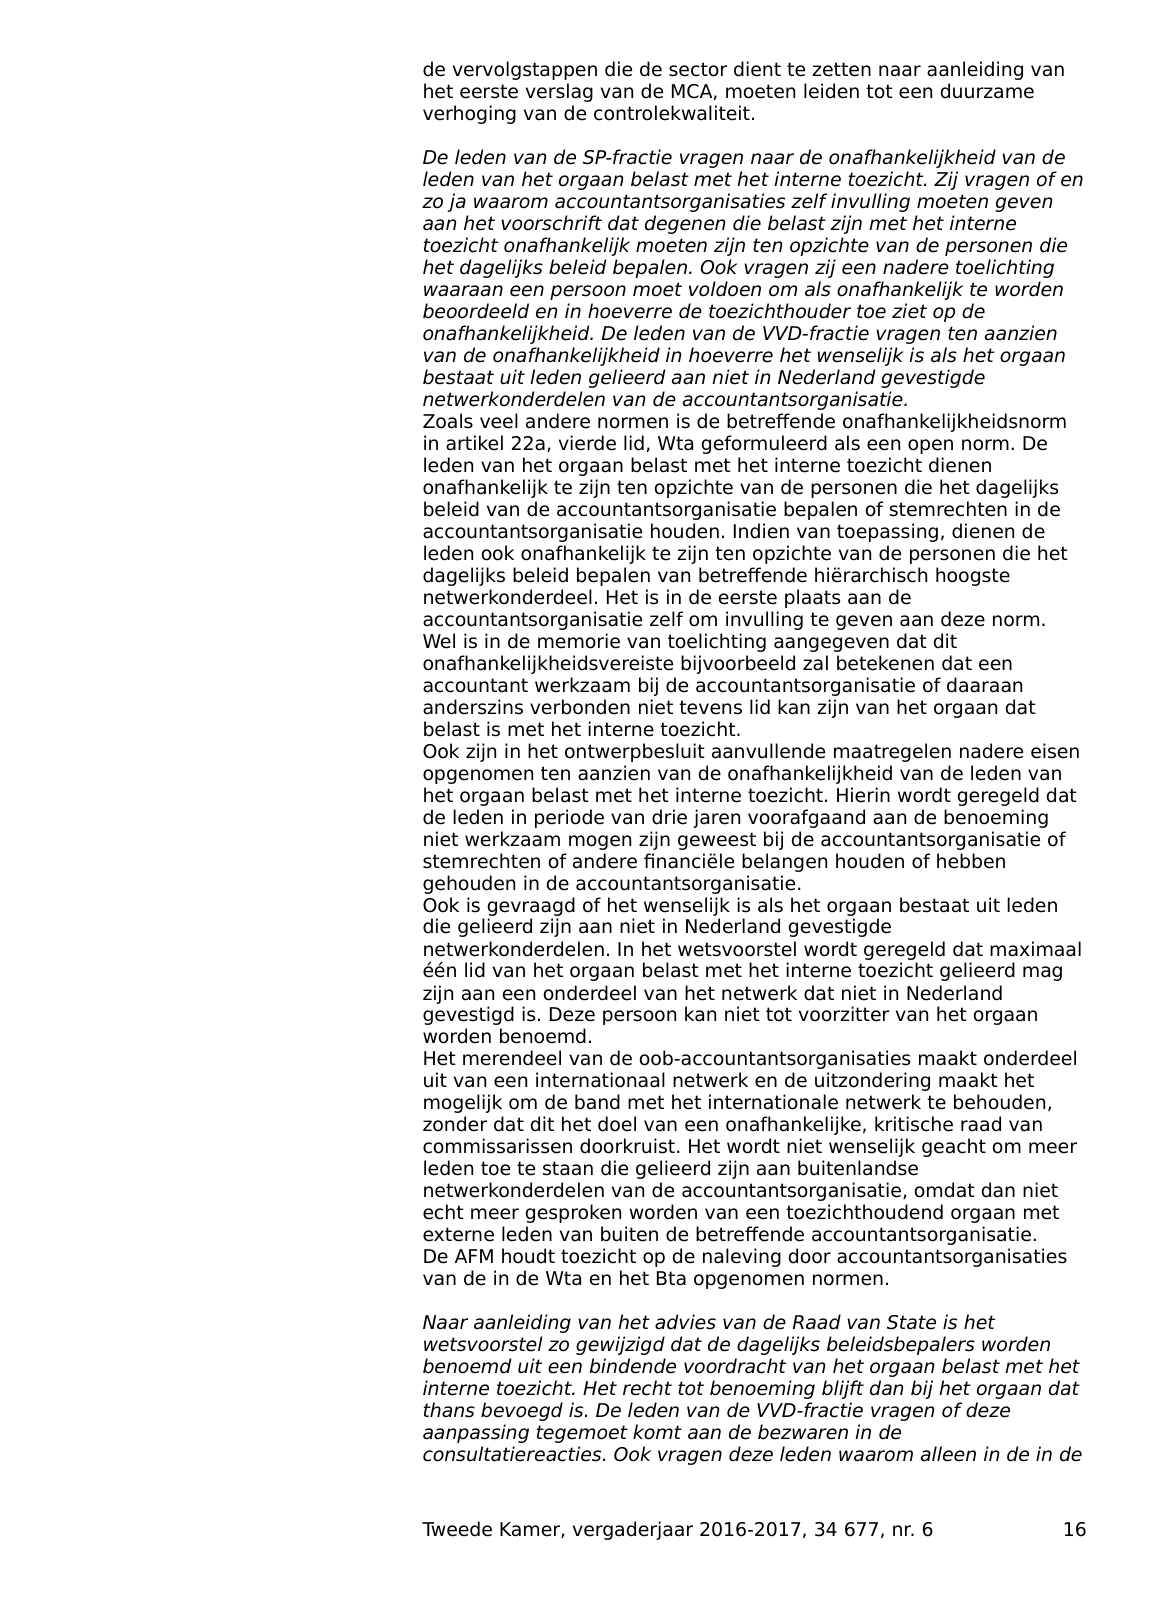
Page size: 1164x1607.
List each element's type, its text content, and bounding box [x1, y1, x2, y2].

text Ook zijn in het ontwerpbesluit aanvullende maatregelen nadere eisen opgenomen ten aanzien van de onafhankelijkheid van de leden van het orgaan belast met het interne toezicht. Hierin wordt geregeld dat de leden in periode van drie jaren voorafgaand aan de benoeming niet werkzaam mogen zijn geweest bij de accountantsorganisatie of stemrechten of andere financiële belangen houden of hebben gehouden in de accountantsorganisatie. [422, 741, 1087, 894]
text de vervolgstappen die de sector dient te zetten naar aanleiding van het eerste verslag van de MCA, moeten leiden tot een duurzame verhoging van de controlekwaliteit. [422, 59, 1087, 125]
text De AFM houdt toezicht op de naleving door accountantsorganisaties van de in de Wta en het Bta opgenomen normen. [422, 1246, 1087, 1290]
text Het merendeel van de oob-accountantsorganisaties maakt onderdeel uit van een internationaal netwerk en de uitzondering maakt het mogelijk om de band met het internationale netwerk te behouden, zonder dat dit het doel van een onafhankelijke, kritische raad van commissarissen doorkruist. Het wordt niet wenselijk geacht om meer leden toe te staan die gelieerd zijn aan buitenlandse netwerkonderdelen van de accountantsorganisatie, omdat dan niet echt meer gesproken worden van een toezichthoudend orgaan met externe leden van buiten de betreffende accountantsorganisatie. [422, 1048, 1087, 1246]
text Zoals veel andere normen is de betreffende onafhankelijkheidsnorm in artikel 22a, vierde lid, Wta geformuleerd als een open norm. De leden van het orgaan belast met het interne toezicht dienen onafhankelijk te zijn ten opzichte van de personen die het dagelijks beleid van de accountantsorganisatie bepalen of stemrechten in de accountantsorganisatie houden. Indien van toepassing, dienen de leden ook onafhankelijk te zijn ten opzichte van de personen die het dagelijks beleid bepalen van betreffende hiërarchisch hoogste netwerkonderdeel. Het is in de eerste plaats aan de accountantsorganisatie zelf om invulling te geven aan deze norm. Wel is in de memorie van toelichting aangegeven dat dit onafhankelijkheidsvereiste bijvoorbeeld zal betekenen dat een accountant werkzaam bij de accountantsorganisatie of daaraan anderszins verbonden niet tevens lid kan zijn van het orgaan dat belast is met het interne toezicht. [422, 411, 1087, 741]
text De leden van de SP-fractie vragen naar de onafhankelijkheid van de leden van het orgaan belast met het interne toezicht. Zij vragen of en zo ja waarom accountantsorganisaties zelf invulling moeten geven aan het voorschrift dat degenen die belast zijn met het interne toezicht onafhankelijk moeten zijn ten opzichte van de personen die het dagelijks beleid bepalen. Ook vragen zij een nadere toelichting waaraan een persoon moet voldoen om als onafhankelijk te worden beoordeeld en in hoeverre de toezichthouder toe ziet op de onafhankelijkheid. De leden van de VVD-fractie vragen ten aanzien van de onafhankelijkheid in hoeverre het wenselijk is als het orgaan bestaat uit leden gelieerd aan niet in Nederland gevestigde netwerkonderdelen van de accountantsorganisatie. [422, 147, 1087, 411]
text Naar aanleiding van het advies van de Raad van State is het wetsvoorstel zo gewijzigd dat de dagelijks beleidsbepalers worden benoemd uit een bindende voordracht van het orgaan belast met het interne toezicht. Het recht tot benoeming blijft dan bij het orgaan dat thans bevoegd is. De leden van de VVD-fractie vragen of deze aanpassing tegemoet komt aan de bezwaren in de consultatiereacties. Ook vragen deze leden waarom alleen in de in de [422, 1312, 1087, 1466]
text Ook is gevraagd of het wenselijk is als het orgaan bestaat uit leden die gelieerd zijn aan niet in Nederland gevestigde netwerkonderdelen. In het wetsvoorstel wordt geregeld dat maximaal één lid van het orgaan belast met het interne toezicht gelieerd mag zijn aan een onderdeel van het netwerk dat niet in Nederland gevestigd is. Deze persoon kan niet tot voorzitter van het orgaan worden benoemd. [422, 894, 1087, 1048]
